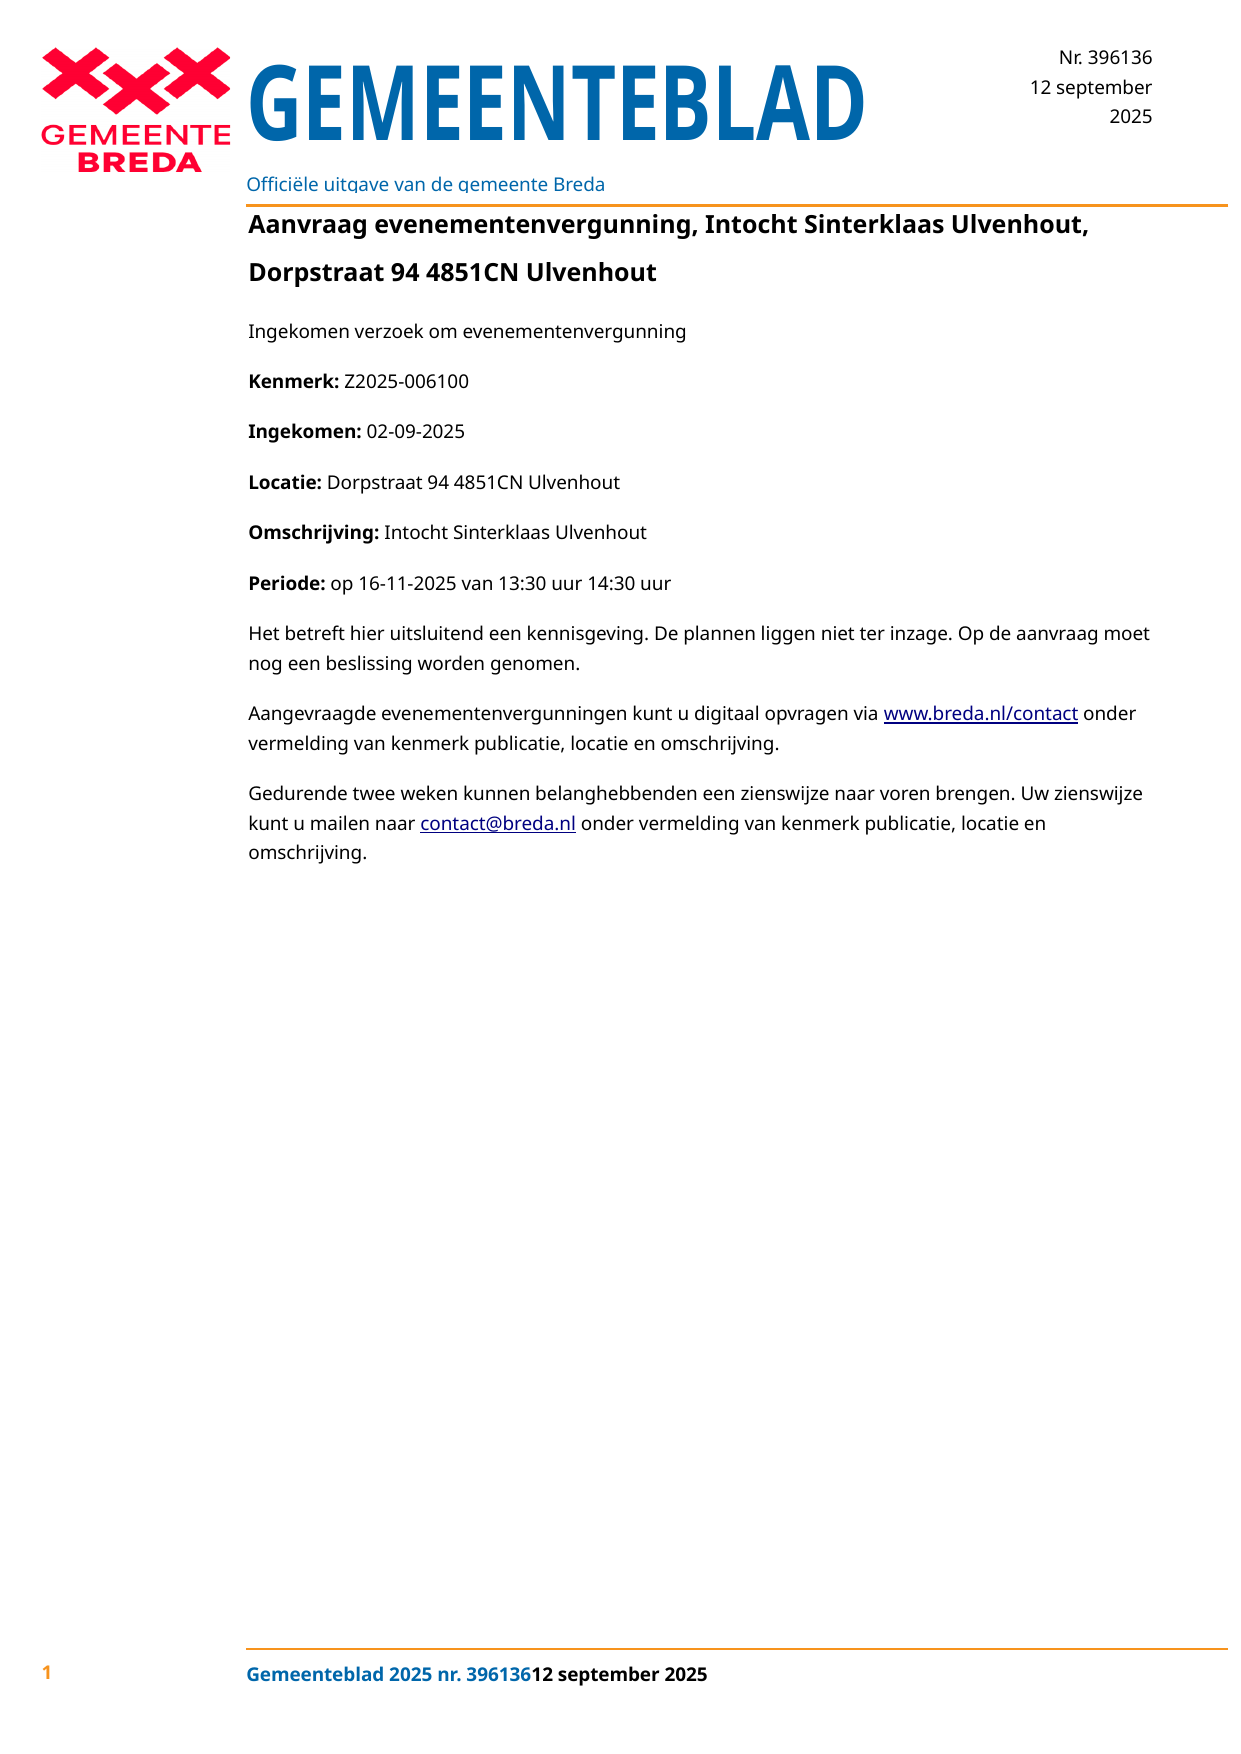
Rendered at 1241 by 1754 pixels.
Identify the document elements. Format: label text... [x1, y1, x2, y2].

picture [41, 47, 231, 172]
text Locatie: Dorpstraat 94 4851CN Ulvenhout [248, 469, 1152, 495]
text Het betreft hier uitsluitend een kennisgeving. De plannen liggen niet ter inzage. Op de aanvraag moet nog een beslissing worden genomen. [248, 620, 1152, 676]
text Ingekomen: 02-09-2025 [248, 419, 1152, 444]
text Aanvraag evenementenvergunning, Intocht Sinterklaas Ulvenhout, Dorpstraat 94 4851CN Ulvenhout [248, 207, 1152, 288]
text Aangevraagde evenementenvergunningen kunt u digitaal opvragen via www.breda.nl/contact onder vermelding van kenmerk publicatie, locatie en omschrijving. [248, 700, 1152, 756]
text Gedurende twee weken kunnen belanghebbenden een zienswijze naar voren brengen. Uw zienswijze kunt u mailen naar contact@breda.nl onder vermelding van kenmerk publicatie, locatie en omschrijving. [248, 780, 1152, 865]
text Omschrijving: Intocht Sinterklaas Ulvenhout [248, 519, 1152, 545]
text Kenmerk: Z2025-006100 [248, 368, 1152, 394]
text Ingekomen verzoek om evenementenvergunning [248, 318, 1152, 344]
text Periode: op 16-11-2025 van 13:30 uur 14:30 uur [248, 570, 1152, 596]
